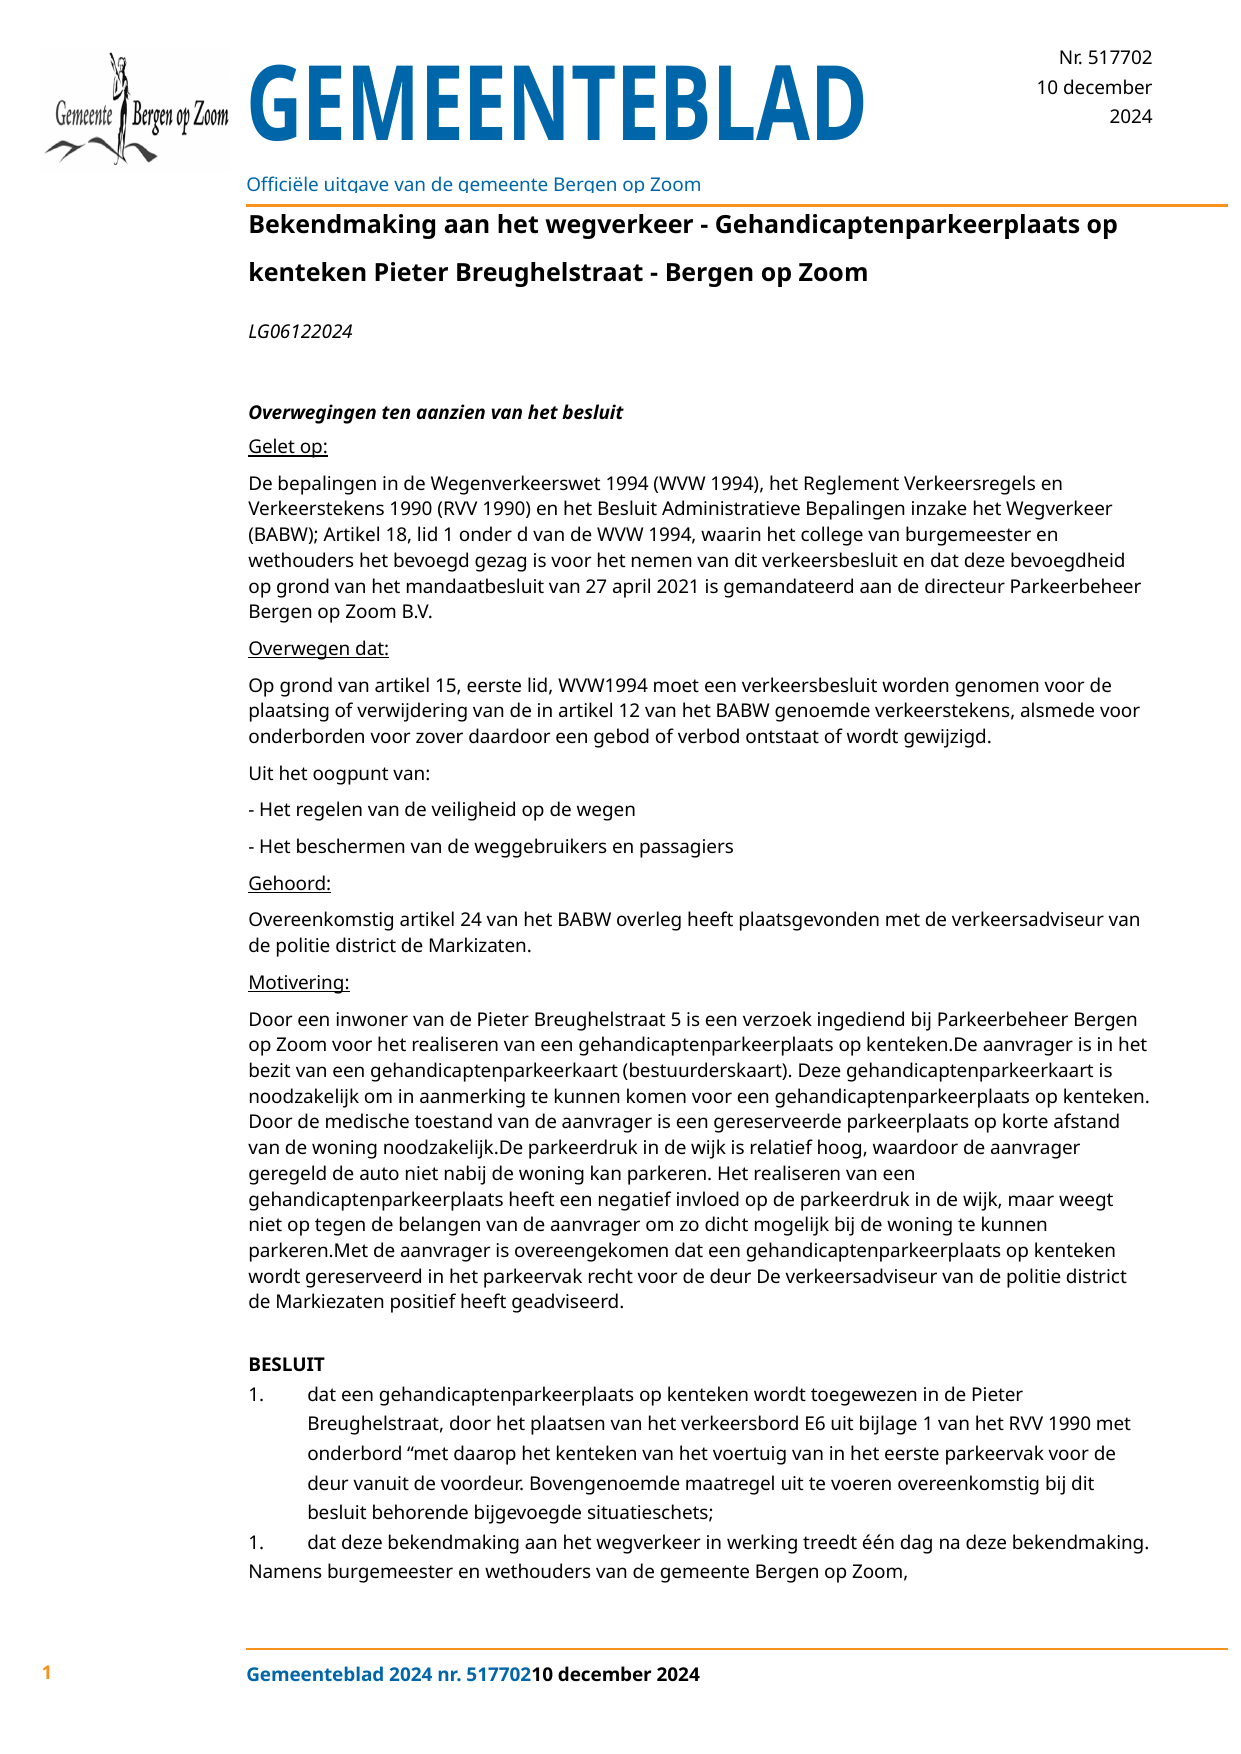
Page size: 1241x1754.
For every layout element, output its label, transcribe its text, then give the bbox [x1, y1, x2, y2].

text Gehoord: [248, 870, 1152, 896]
text Op grond van artikel 15, eerste lid, WVW1994 moet een verkeersbesluit worden genomen voor de plaatsing of verwijdering van de in artikel 12 van het BABW genoemde verkeerstekens, alsmede voor onderborden voor zover daardoor een gebod of verbod ontstaat of wordt gewijzigd. [248, 672, 1152, 749]
text Gelet op: [248, 433, 1152, 459]
list dat een gehandicaptenparkeerplaats op kenteken wordt toegewezen in de Pieter Breughelstraat, door het plaatsen van het verkeersbord E6 uit bijlage 1 van het RVV 1990 met onderbord “met daarop het kenteken van het voertuig van in het eerste parkeervak voor de deur vanuit de voordeur. Bovengenoemde maatregel uit te voeren overeenkomstig bij dit besluit behorende bijgevoegde situatieschets; [248, 1381, 1152, 1525]
text Uit het oogpunt van: [248, 760, 1152, 786]
list dat deze bekendmaking aan het wegverkeer in werking treedt één dag na deze bekendmaking. [248, 1529, 1152, 1555]
text - Het regelen van de veiligheid op de wegen [248, 797, 1152, 822]
text LG06122024 [248, 318, 1152, 344]
text Motivering: [248, 969, 1152, 995]
picture [41, 47, 231, 172]
text Overwegen dat: [248, 635, 1152, 661]
text Overwegingen ten aanzien van het besluit [248, 399, 1152, 425]
text - Het beschermen van de weggebruikers en passagiers [248, 833, 1152, 859]
text Namens burgemeester en wethouders van de gemeente Bergen op Zoom, [248, 1558, 1152, 1584]
text Bekendmaking aan het wegverkeer - Gehandicaptenparkeerplaats op kenteken Pieter Breughelstraat - Bergen op Zoom [248, 207, 1152, 288]
text BESLUIT [248, 1351, 1152, 1377]
text Overeenkomstig artikel 24 van het BABW overleg heeft plaatsgevonden met de verkeersadviseur van de politie district de Markizaten. [248, 907, 1152, 958]
text Door een inwoner van de Pieter Breughelstraat 5 is een verzoek ingediend bij Parkeerbeheer Bergen op Zoom voor het realiseren van een gehandicaptenparkeerplaats op kenteken.De aanvrager is in het bezit van een gehandicaptenparkeerkaart (bestuurderskaart). Deze gehandicaptenparkeerkaart is noodzakelijk om in aanmerking te kunnen komen voor een gehandicaptenparkeerplaats op kenteken. Door de medische toestand van de aanvrager is een gereserveerde parkeerplaats op korte afstand van de woning noodzakelijk.De parkeerdruk in de wijk is relatief hoog, waardoor de aanvrager geregeld de auto niet nabij de woning kan parkeren. Het realiseren van een gehandicaptenparkeerplaats heeft een negatief invloed op de parkeerdruk in de wijk, maar weegt niet op tegen de belangen van de aanvrager om zo dicht mogelijk bij de woning te kunnen parkeren.Met de aanvrager is overeengekomen dat een gehandicaptenparkeerplaats op kenteken wordt gereserveerd in het parkeervak recht voor de deur De verkeersadviseur van de politie district de Markiezaten positief heeft geadviseerd. [248, 1006, 1152, 1314]
text De bepalingen in de Wegenverkeerswet 1994 (WVW 1994), het Reglement Verkeersregels en Verkeerstekens 1990 (RVV 1990) en het Besluit Administratieve Bepalingen inzake het Wegverkeer (BABW); Artikel 18, lid 1 onder d van de WVW 1994, waarin het college van burgemeester en wethouders het bevoegd gezag is voor het nemen van dit verkeersbesluit en dat deze bevoegdheid op grond van het mandaatbesluit van 27 april 2021 is gemandateerd aan de directeur Parkeerbeheer Bergen op Zoom B.V. [248, 470, 1152, 624]
